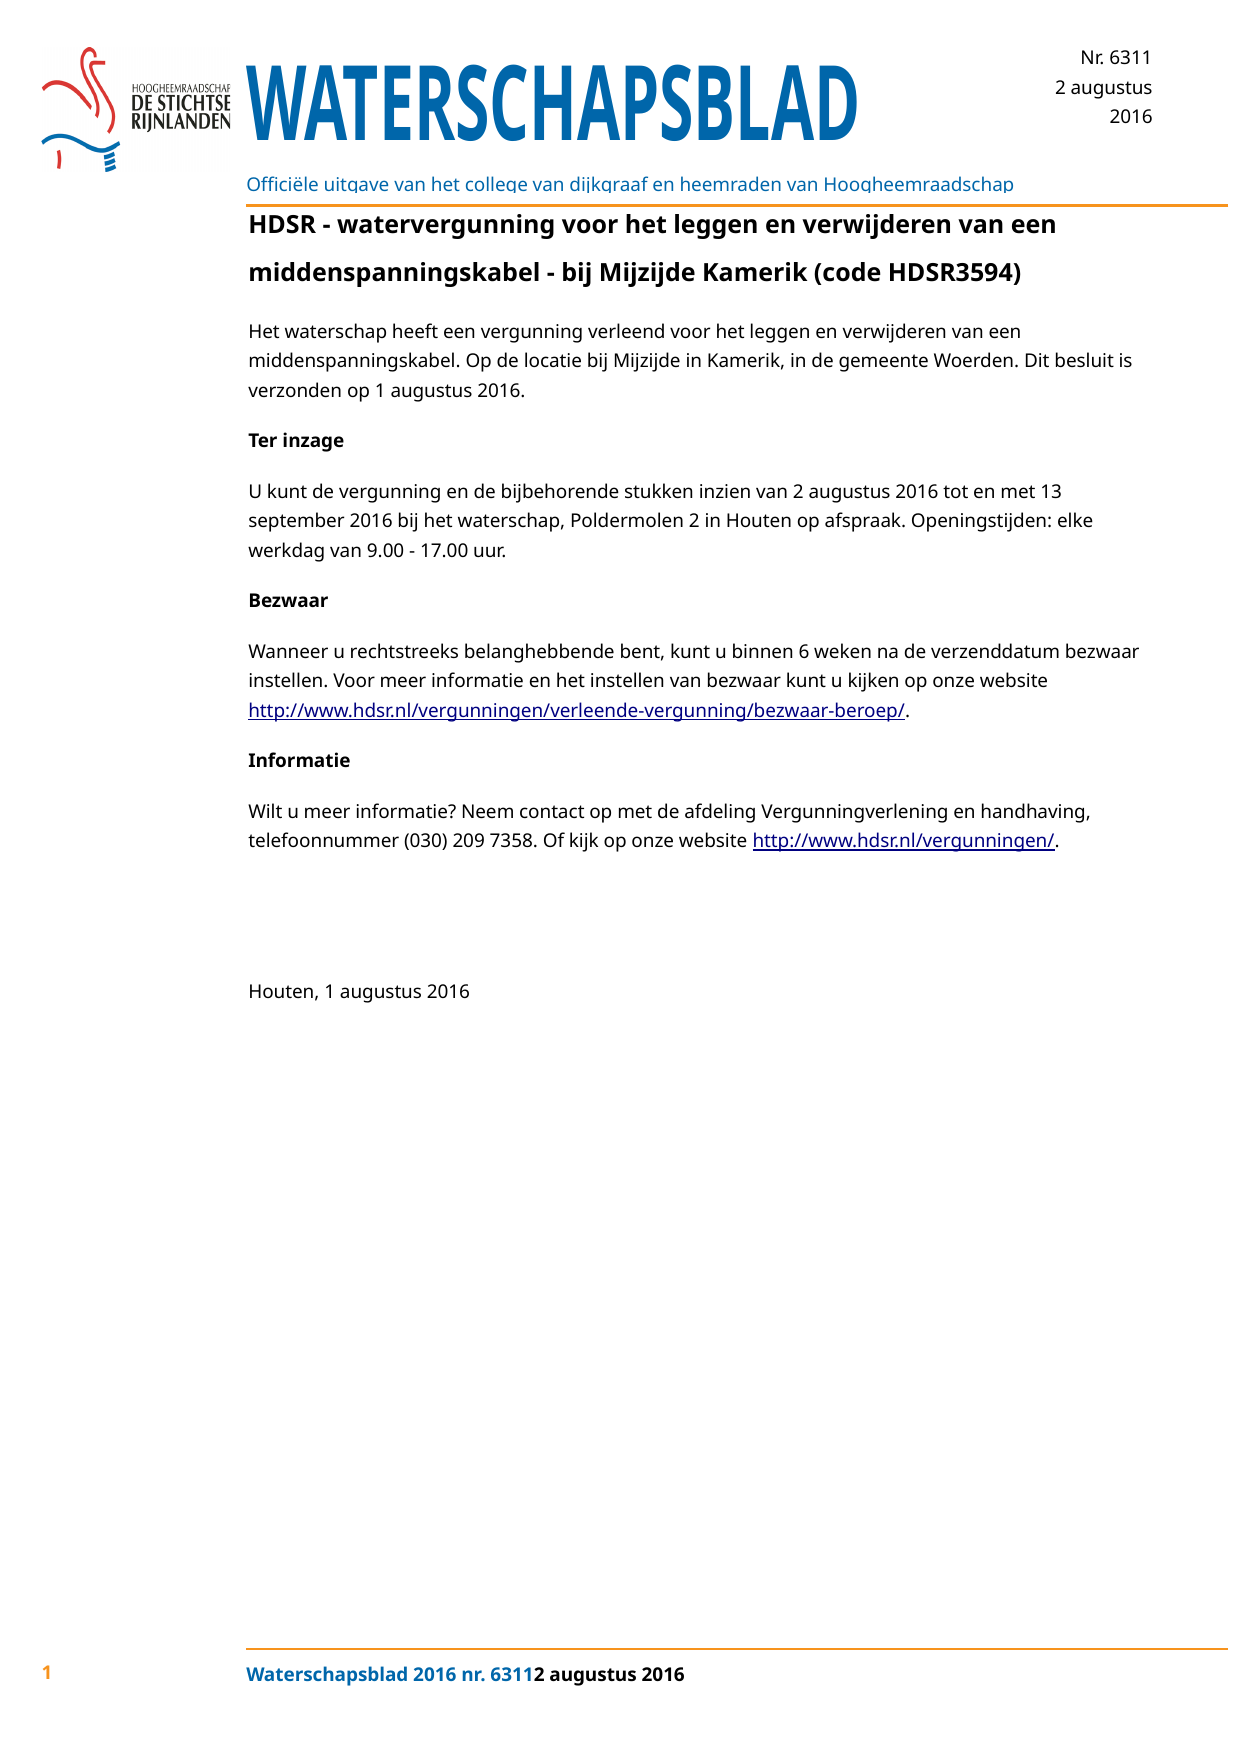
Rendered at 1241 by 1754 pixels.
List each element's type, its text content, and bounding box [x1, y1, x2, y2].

picture [41, 47, 231, 172]
text Houten, 1 augustus 2016 [248, 979, 1152, 1004]
text Informatie [248, 747, 1152, 773]
text Het waterschap heeft een vergunning verleend voor het leggen en verwijderen van een middenspanningskabel. Op de locatie bij Mijzijde in Kamerik, in de gemeente Woerden. Dit besluit is verzonden op 1 augustus 2016. [248, 318, 1152, 403]
text U kunt de vergunning en de bijbehorende stukken inzien van 2 augustus 2016 tot en met 13 september 2016 bij het waterschap, Poldermolen 2 in Houten op afspraak. Openingstijden: elke werkdag van 9.00 - 17.00 uur. [248, 478, 1152, 563]
text HDSR - watervergunning voor het leggen en verwijderen van een middenspanningskabel - bij Mijzijde Kamerik (code HDSR3594) [248, 207, 1152, 288]
text Wanneer u rechtstreeks belanghebbende bent, kunt u binnen 6 weken na de verzenddatum bezwaar instellen. Voor meer informatie en het instellen van bezwaar kunt u kijken op onze website http://www.hdsr.nl/vergunningen/verleende-vergunning/bezwaar-beroep/. [248, 638, 1152, 723]
text Wilt u meer informatie? Neem contact op met de afdeling Vergunningverlening en handhaving, telefoonnummer (030) 209 7358. Of kijk op onze website http://www.hdsr.nl/vergunningen/. [248, 798, 1152, 853]
text Ter inzage [248, 427, 1152, 453]
text Bezwaar [248, 587, 1152, 613]
